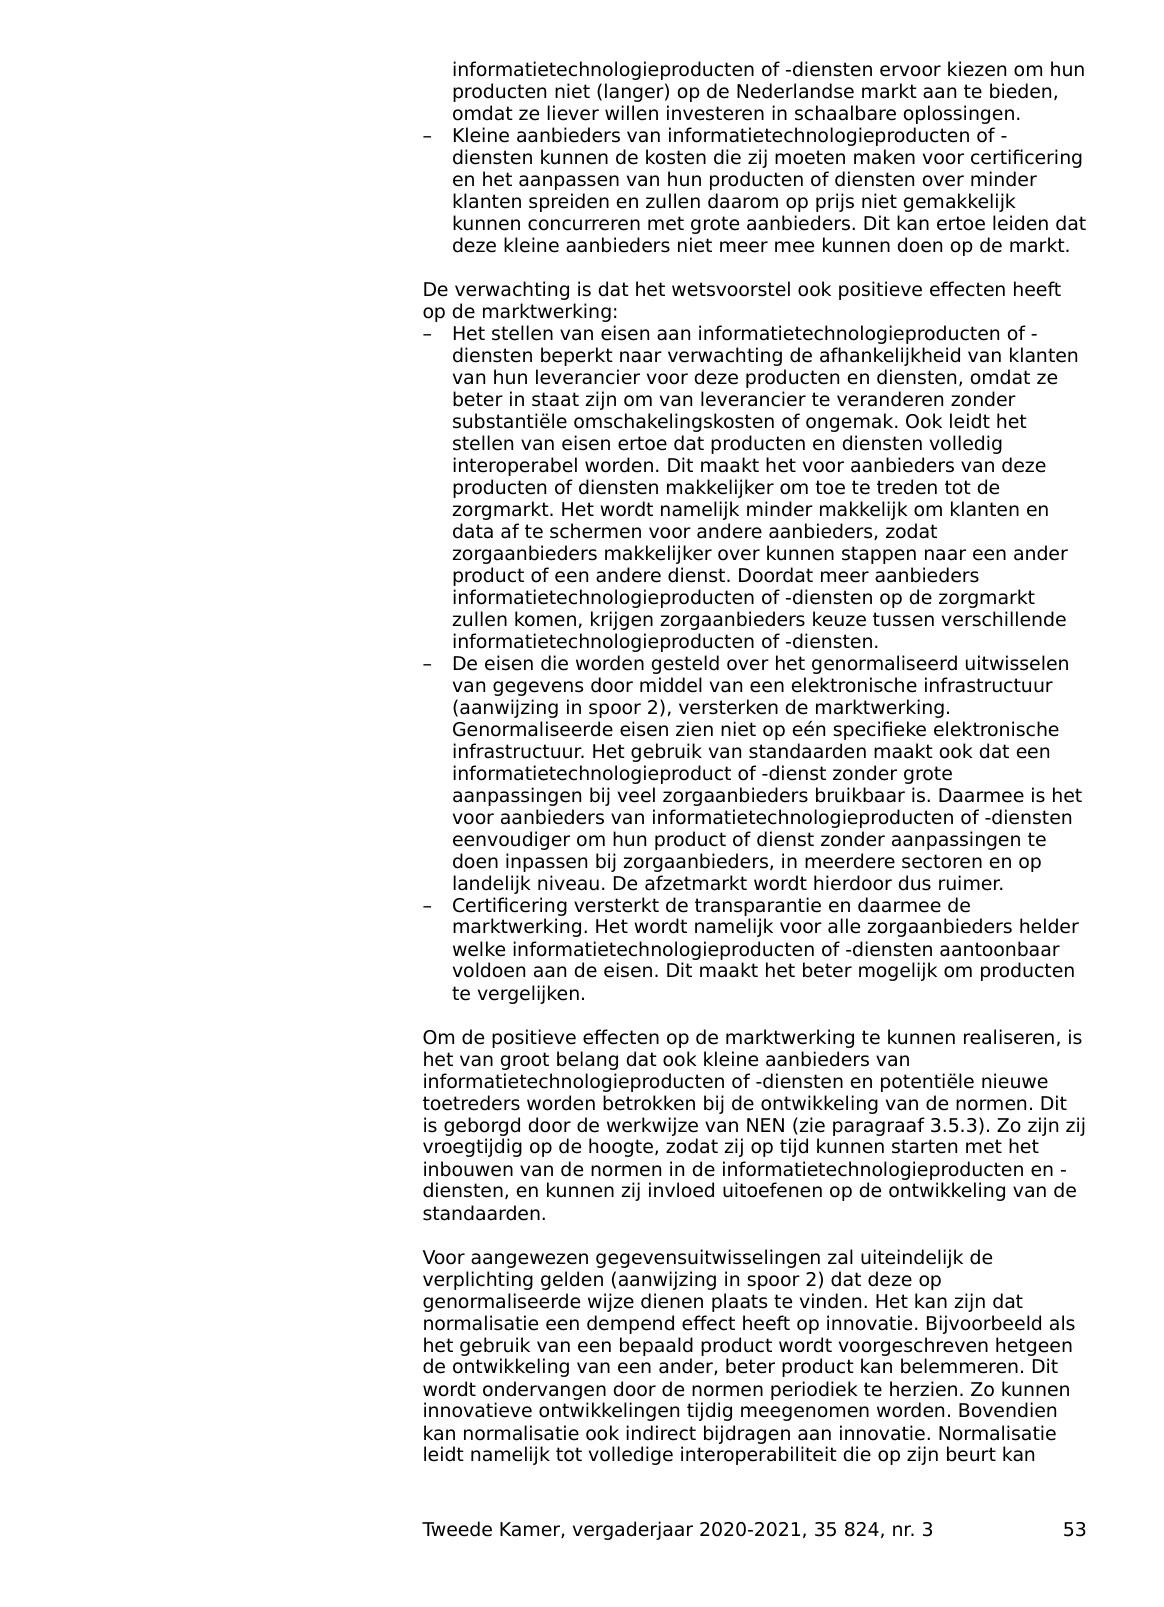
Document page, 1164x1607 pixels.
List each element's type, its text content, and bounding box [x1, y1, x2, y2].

text – De eisen die worden gesteld over het genormaliseerd uitwisselen van gegevens door middel van een elektronische infrastructuur (aanwijzing in spoor 2), versterken de marktwerking. Genormaliseerde eisen zien niet op eén specifieke elektronische infrastructuur. Het gebruik van standaarden maakt ook dat een informatietechnologieproduct of -dienst zonder grote aanpassingen bij veel zorgaanbieders bruikbaar is. Daarmee is het voor aanbieders van informatietechnologieproducten of -diensten eenvoudiger om hun product of dienst zonder aanpassingen te doen inpassen bij zorgaanbieders, in meerdere sectoren en op landelijk niveau. De afzetmarkt wordt hierdoor dus ruimer. [422, 653, 1087, 894]
text – Kleine aanbieders van informatietechnologieproducten of -diensten kunnen de kosten die zij moeten maken voor certificering en het aanpassen van hun producten of diensten over minder klanten spreiden en zullen daarom op prijs niet gemakkelijk kunnen concurreren met grote aanbieders. Dit kan ertoe leiden dat deze kleine aanbieders niet meer mee kunnen doen op de markt. [422, 125, 1087, 257]
text Voor aangewezen gegevensuitwisselingen zal uiteindelijk de verplichting gelden (aanwijzing in spoor 2) dat deze op genormaliseerde wijze dienen plaats te vinden. Het kan zijn dat normalisatie een dempend effect heeft op innovatie. Bijvoorbeeld als het gebruik van een bepaald product wordt voorgeschreven hetgeen de ontwikkeling van een ander, beter product kan belemmeren. Dit wordt ondervangen door de normen periodiek te herzien. Zo kunnen innovatieve ontwikkelingen tijdig meegenomen worden. Bovendien kan normalisatie ook indirect bijdragen aan innovatie. Normalisatie leidt namelijk tot volledige interoperabiliteit die op zijn beurt kan [422, 1247, 1087, 1466]
text Om de positieve effecten op de marktwerking te kunnen realiseren, is het van groot belang dat ook kleine aanbieders van informatietechnologieproducten of -diensten en potentiële nieuwe toetreders worden betrokken bij de ontwikkeling van de normen. Dit is geborgd door de werkwijze van NEN (zie paragraaf 3.5.3). Zo zijn zij vroegtijdig op de hoogte, zodat zij op tijd kunnen starten met het inbouwen van de normen in de informatietechnologieproducten en -diensten, en kunnen zij invloed uitoefenen op de ontwikkeling van de standaarden. [422, 1027, 1087, 1224]
text informatietechnologieproducten of -diensten ervoor kiezen om hun producten niet (langer) op de Nederlandse markt aan te bieden, omdat ze liever willen investeren in schaalbare oplossingen. [422, 59, 1087, 125]
text – Het stellen van eisen aan informatietechnologieproducten of -diensten beperkt naar verwachting de afhankelijkheid van klanten van hun leverancier voor deze producten en diensten, omdat ze beter in staat zijn om van leverancier te veranderen zonder substantiële omschakelingskosten of ongemak. Ook leidt het stellen van eisen ertoe dat producten en diensten volledig interoperabel worden. Dit maakt het voor aanbieders van deze producten of diensten makkelijker om toe te treden tot de zorgmarkt. Het wordt namelijk minder makkelijk om klanten en data af te schermen voor andere aanbieders, zodat zorgaanbieders makkelijker over kunnen stappen naar een ander product of een andere dienst. Doordat meer aanbieders informatietechnologieproducten of -diensten op de zorgmarkt zullen komen, krijgen zorgaanbieders keuze tussen verschillende informatietechnologieproducten of -diensten. [422, 323, 1087, 653]
text De verwachting is dat het wetsvoorstel ook positieve effecten heeft op de marktwerking: [422, 279, 1087, 323]
text – Certificering versterkt de transparantie en daarmee de marktwerking. Het wordt namelijk voor alle zorgaanbieders helder welke informatietechnologieproducten of -diensten aantoonbaar voldoen aan de eisen. Dit maakt het beter mogelijk om producten te vergelijken. [422, 894, 1087, 1004]
